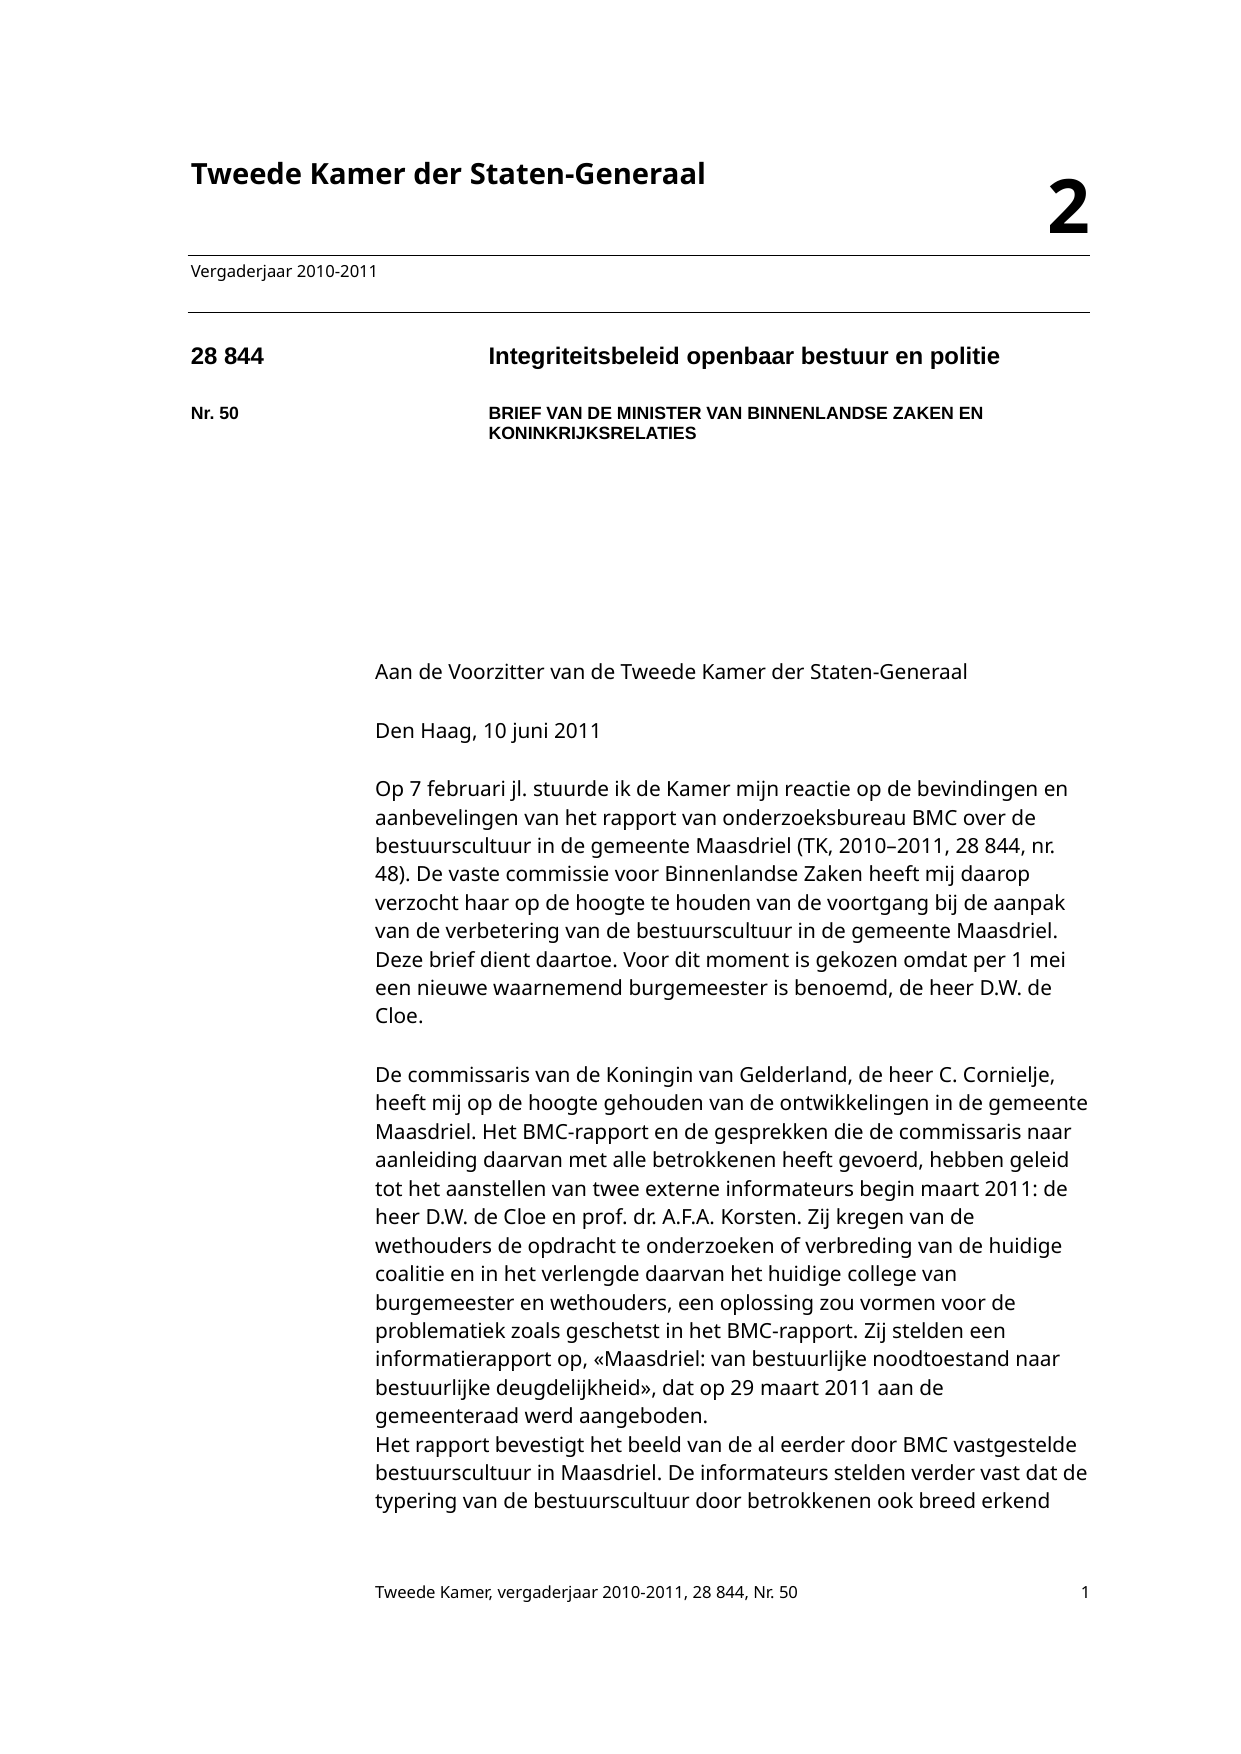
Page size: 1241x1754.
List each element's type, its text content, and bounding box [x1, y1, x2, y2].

text De commissaris van de Koningin van Gelderland, de heer C. Cornielje, heeft mij op de hoogte gehouden van de ontwikkelingen in de gemeente Maasdriel. Het BMC-rapport en de gesprekken die de commissaris naar aanleiding daarvan met alle betrokkenen heeft gevoerd, hebben geleid tot het aanstellen van twee externe informateurs begin maart 2011: de heer D.W. de Cloe en prof. dr. A.F.A. Korsten. Zij kregen van de wethouders de opdracht te onderzoeken of verbreding van de huidige coalitie en in het verlengde daarvan het huidige college van burgemeester en wethouders, een oplossing zou vormen voor de problematiek zoals geschetst in het BMC-rapport. Zij stelden een informatierapport op, «Maasdriel: van bestuurlijke noodtoestand naar bestuurlijke deugdelijkheid», dat op 29 maart 2011 aan de gemeenteraad werd aangeboden. [375, 1060, 1090, 1430]
text Het rapport bevestigt het beeld van de al eerder door BMC vastgestelde bestuurscultuur in Maasdriel. De informateurs stelden verder vast dat de typering van de bestuurscultuur door betrokkenen ook breed erkend [375, 1430, 1090, 1515]
table_cell Integriteitsbeleid openbaar bestuur en politie [485, 339, 1090, 399]
table_cell [485, 256, 1090, 312]
text Op 7 februari jl. stuurde ik de Kamer mijn reactie op de bevindingen en aanbevelingen van het rapport van onderzoeksbureau BMC over de bestuurscultuur in de gemeente Maasdriel (TK, 2010–2011, 28 844, nr. 48). De vaste commissie voor Binnenlandse Zaken heeft mij daarop verzocht haar op de hoogte te houden van de voortgang bij de aanpak van de verbetering van de bestuurscultuur in de gemeente Maasdriel. Deze brief dient daartoe. Voor dit moment is gekozen omdat per 1 mei een nieuwe waarnemend burgemeester is benoemd, de heer D.W. de Cloe. [375, 774, 1090, 1030]
text Den Haag, 10 juni 2011 [375, 716, 1090, 744]
table_header Tweede Kamer der Staten-Generaal [188, 150, 909, 255]
table_cell BRIEF VAN DE MINISTER VAN BINNENLANDSE ZAKEN EN KONINKRIJKSRELATIES [485, 399, 1090, 539]
table_cell Vergaderjaar 2010-2011 [188, 256, 485, 312]
text Aan de Voorzitter van de Tweede Kamer der Staten-Generaal [375, 657, 1090, 686]
table_cell 28 844 [188, 339, 485, 399]
table_cell [485, 313, 1090, 339]
table_cell [188, 313, 485, 339]
table_header 2 [910, 150, 1090, 255]
table_cell Nr. 50 [188, 399, 485, 539]
